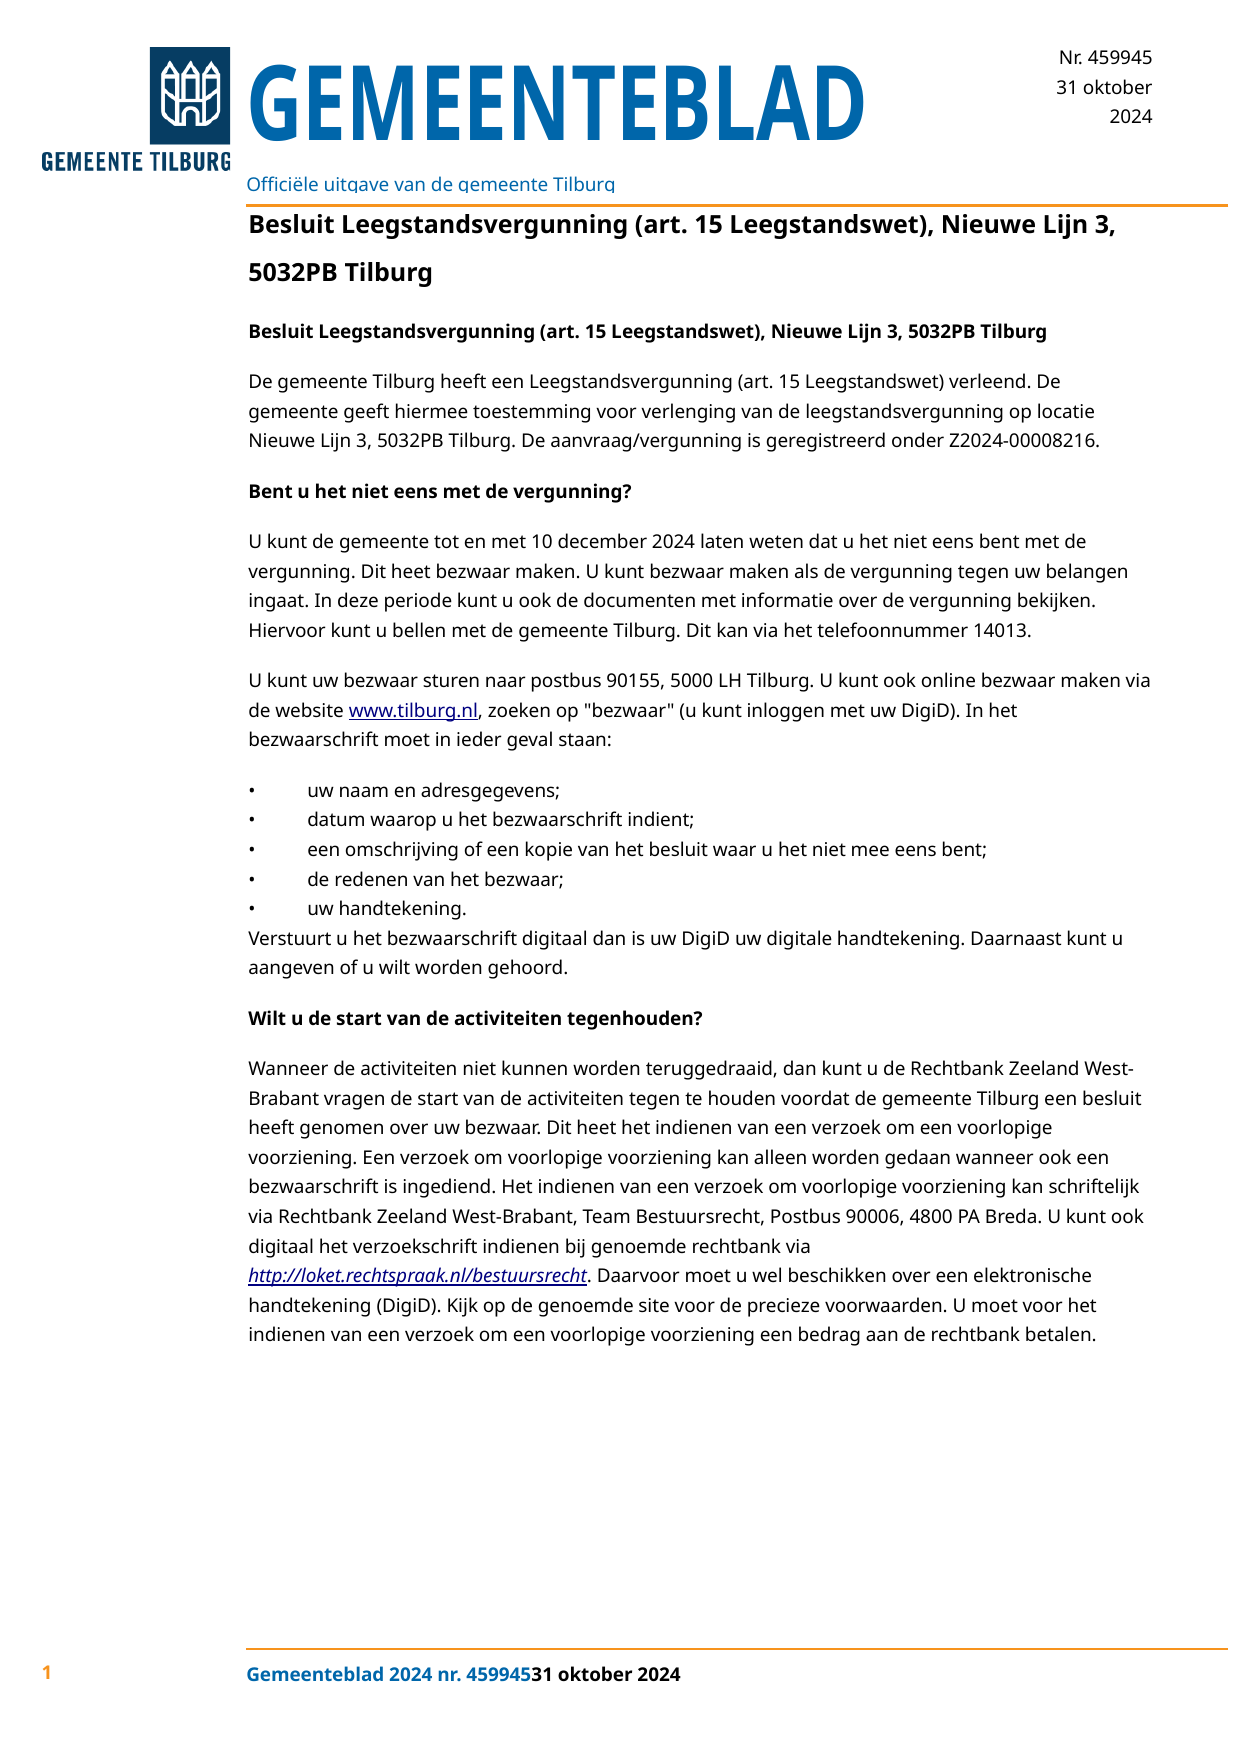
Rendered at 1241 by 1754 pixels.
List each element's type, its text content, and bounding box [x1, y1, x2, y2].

text Besluit Leegstandsvergunning (art. 15 Leegstandswet), Nieuwe Lijn 3, 5032PB Tilburg [248, 318, 1152, 344]
text De gemeente Tilburg heeft een Leegstandsvergunning (art. 15 Leegstandswet) verleend. De gemeente geeft hiermee toestemming voor verlenging van de leegstandsvergunning op locatie Nieuwe Lijn 3, 5032PB Tilburg. De aanvraag/vergunning is geregistreerd onder Z2024-00008216. [248, 368, 1152, 453]
list uw naam en adresgegevens; [248, 777, 1152, 803]
picture [41, 47, 231, 172]
text Besluit Leegstandsvergunning (art. 15 Leegstandswet), Nieuwe Lijn 3, 5032PB Tilburg [248, 207, 1152, 288]
text Wanneer de activiteiten niet kunnen worden teruggedraaid, dan kunt u de Rechtbank Zeeland West-Brabant vragen de start van de activiteiten tegen te houden voordat de gemeente Tilburg een besluit heeft genomen over uw bezwaar. Dit heet het indienen van een verzoek om een voorlopige voorziening. Een verzoek om voorlopige voorziening kan alleen worden gedaan wanneer ook een bezwaarschrift is ingediend. Het indienen van een verzoek om voorlopige voorziening kan schriftelijk via Rechtbank Zeeland West-Brabant, Team Bestuursrecht, Postbus 90006, 4800 PA Breda. U kunt ook digitaal het verzoekschrift indienen bij genoemde rechtbank via http://loket.rechtspraak.nl/bestuursrecht. Daarvoor moet u wel beschikken over een elektronische handtekening (DigiD). Kijk op de genoemde site voor de precieze voorwaarden. U moet voor het indienen van een verzoek om een voorlopige voorziening een bedrag aan de rechtbank betalen. [248, 1055, 1152, 1347]
text Wilt u de start van de activiteiten tegenhouden? [248, 1005, 1152, 1031]
list een omschrijving of een kopie van het besluit waar u het niet mee eens bent; [248, 836, 1152, 862]
list datum waarop u het bezwaarschrift indient; [248, 807, 1152, 832]
text Bent u het niet eens met de vergunning? [248, 478, 1152, 504]
text U kunt uw bezwaar sturen naar postbus 90155, 5000 LH Tilburg. U kunt ook online bezwaar maken via de website www.tilburg.nl, zoeken op "bezwaar" (u kunt inloggen met uw DigiD). In het bezwaarschrift moet in ieder geval staan: [248, 667, 1152, 752]
text Verstuurt u het bezwaarschrift digitaal dan is uw DigiD uw digitale handtekening. Daarnaast kunt u aangeven of u wilt worden gehoord. [248, 925, 1152, 980]
text U kunt de gemeente tot en met 10 december 2024 laten weten dat u het niet eens bent met de vergunning. Dit heet bezwaar maken. U kunt bezwaar maken als de vergunning tegen uw belangen ingaat. In deze periode kunt u ook de documenten met informatie over de vergunning bekijken. Hiervoor kunt u bellen met de gemeente Tilburg. Dit kan via het telefoonnummer 14013. [248, 528, 1152, 643]
list de redenen van het bezwaar; [248, 866, 1152, 892]
list uw handtekening. [248, 895, 1152, 921]
